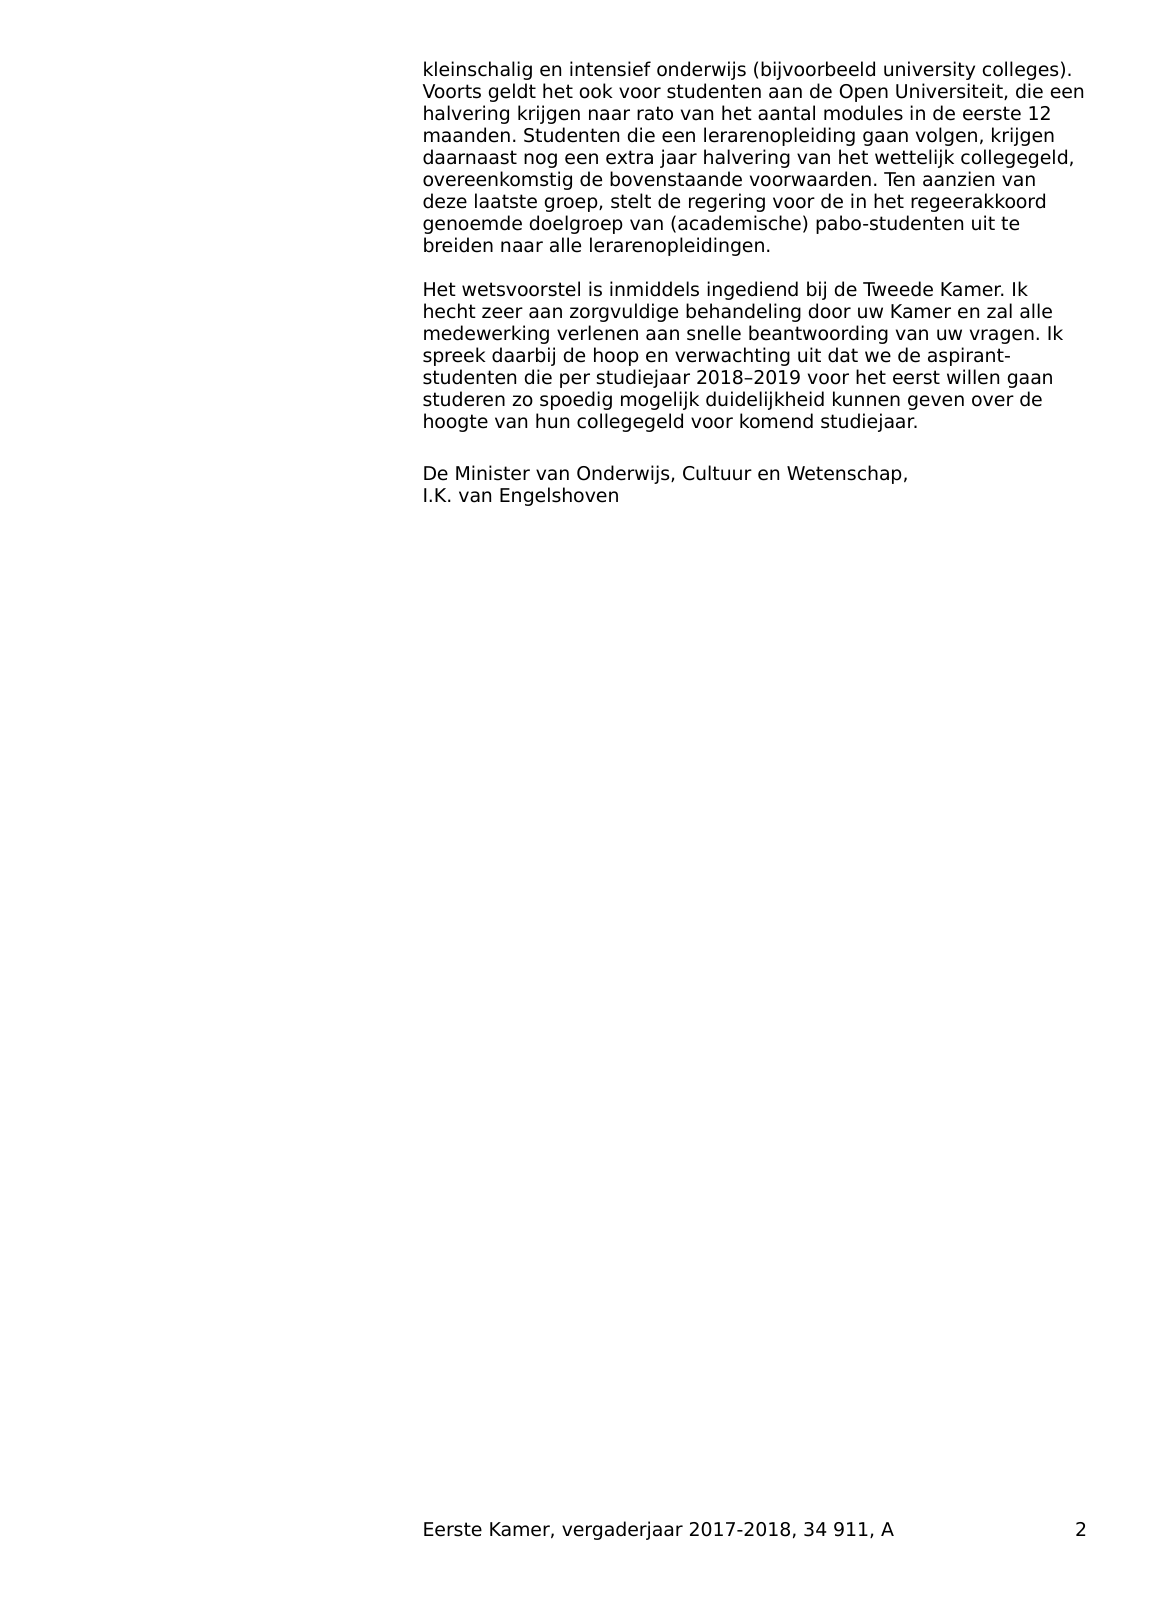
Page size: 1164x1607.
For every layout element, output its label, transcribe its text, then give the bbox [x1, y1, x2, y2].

text Het wetsvoorstel is inmiddels ingediend bij de Tweede Kamer. Ik hecht zeer aan zorgvuldige behandeling door uw Kamer en zal alle medewerking verlenen aan snelle beantwoording van uw vragen. Ik spreek daarbij de hoop en verwachting uit dat we de aspirant-studenten die per studiejaar 2018–2019 voor het eerst willen gaan studeren zo spoedig mogelijk duidelijkheid kunnen geven over de hoogte van hun collegegeld voor komend studiejaar. [422, 279, 1087, 433]
text kleinschalig en intensief onderwijs (bijvoorbeeld university colleges). Voorts geldt het ook voor studenten aan de Open Universiteit, die een halvering krijgen naar rato van het aantal modules in de eerste 12 maanden. Studenten die een lerarenopleiding gaan volgen, krijgen daarnaast nog een extra jaar halvering van het wettelijk collegegeld, overeenkomstig de bovenstaande voorwaarden. Ten aanzien van deze laatste groep, stelt de regering voor de in het regeerakkoord genoemde doelgroep van (academische) pabo-studenten uit te breiden naar alle lerarenopleidingen. [422, 59, 1087, 257]
text De Minister van Onderwijs, Cultuur en Wetenschap, I.K. van Engelshoven [422, 463, 1087, 507]
